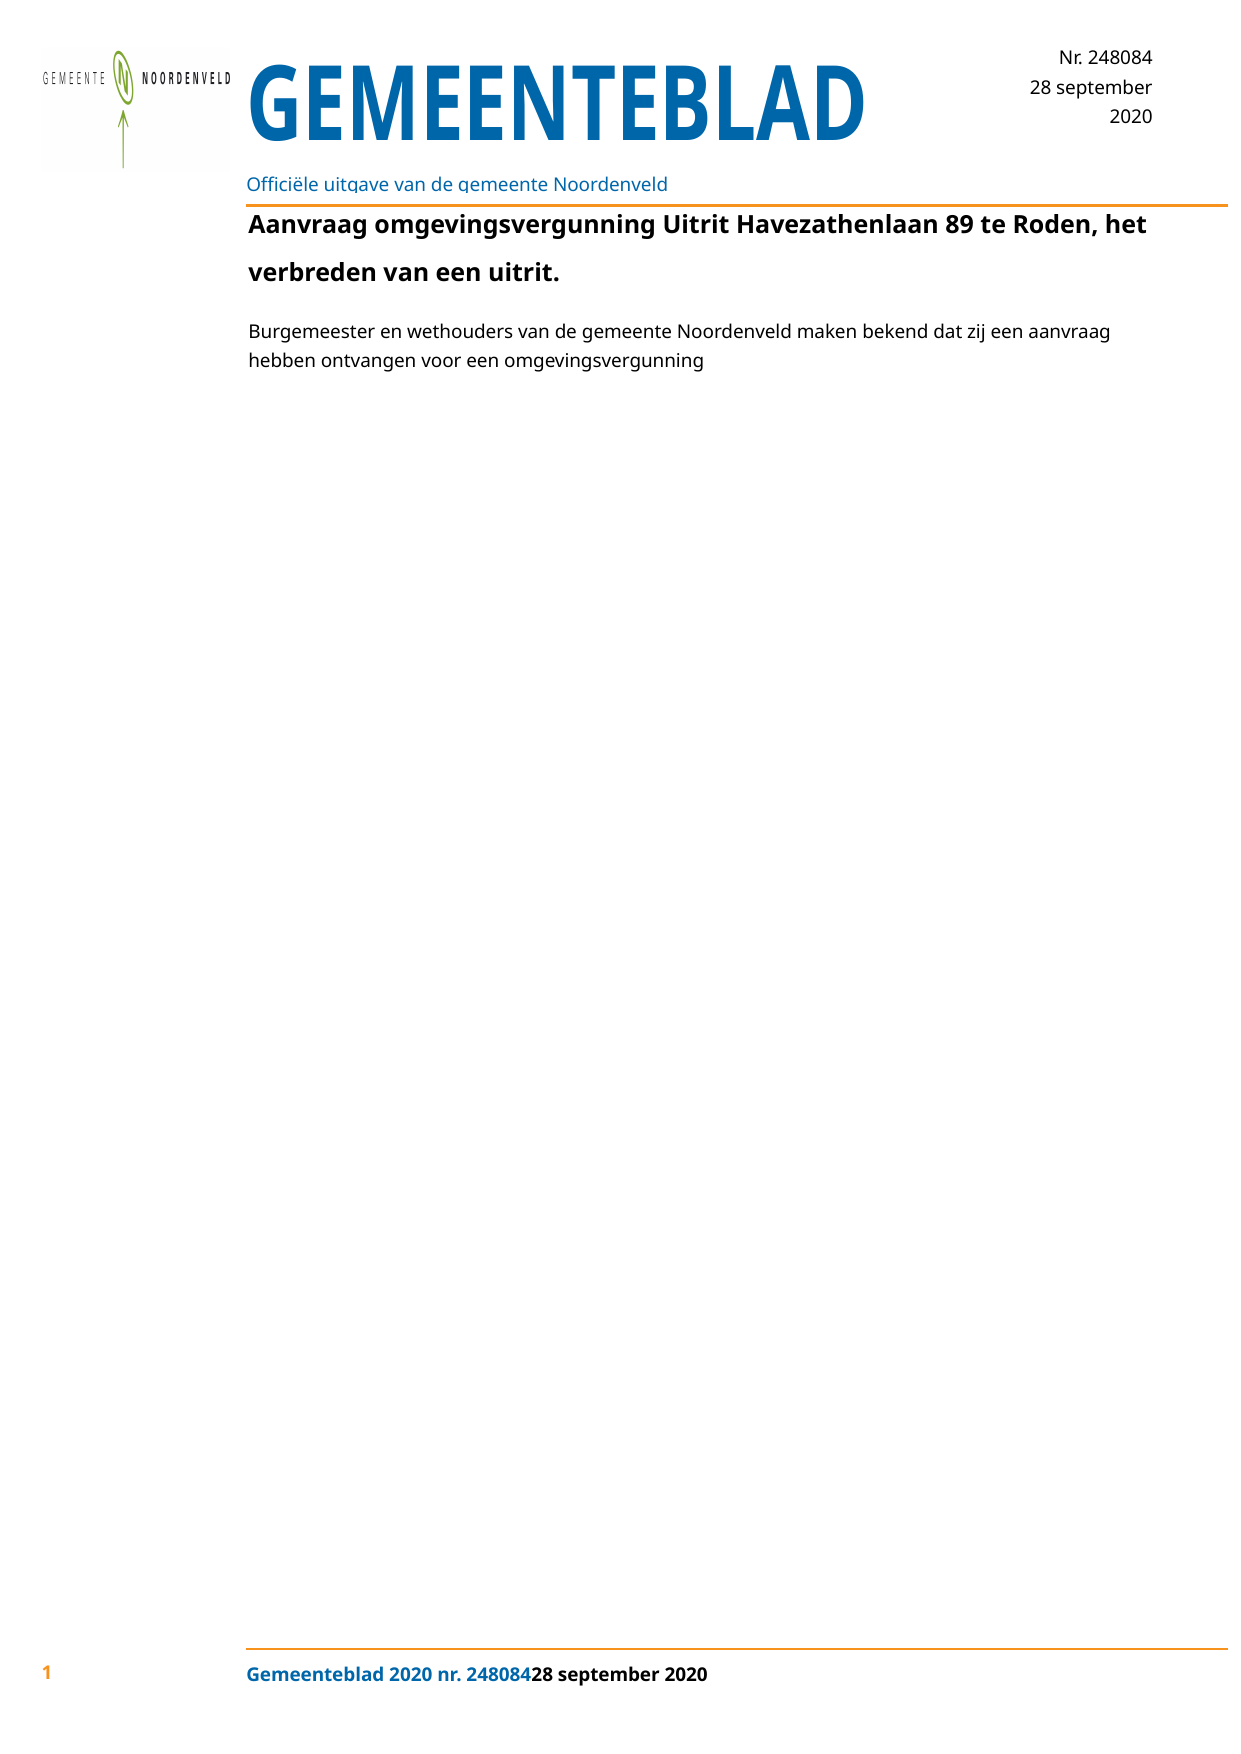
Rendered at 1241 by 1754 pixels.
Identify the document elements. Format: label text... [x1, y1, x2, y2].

text Aanvraag omgevingsvergunning Uitrit Havezathenlaan 89 te Roden, het verbreden van een uitrit. [248, 207, 1152, 288]
picture [41, 47, 231, 172]
text Burgemeester en wethouders van de gemeente Noordenveld maken bekend dat zij een aanvraag hebben ontvangen voor een omgevingsvergunning [248, 318, 1152, 373]
